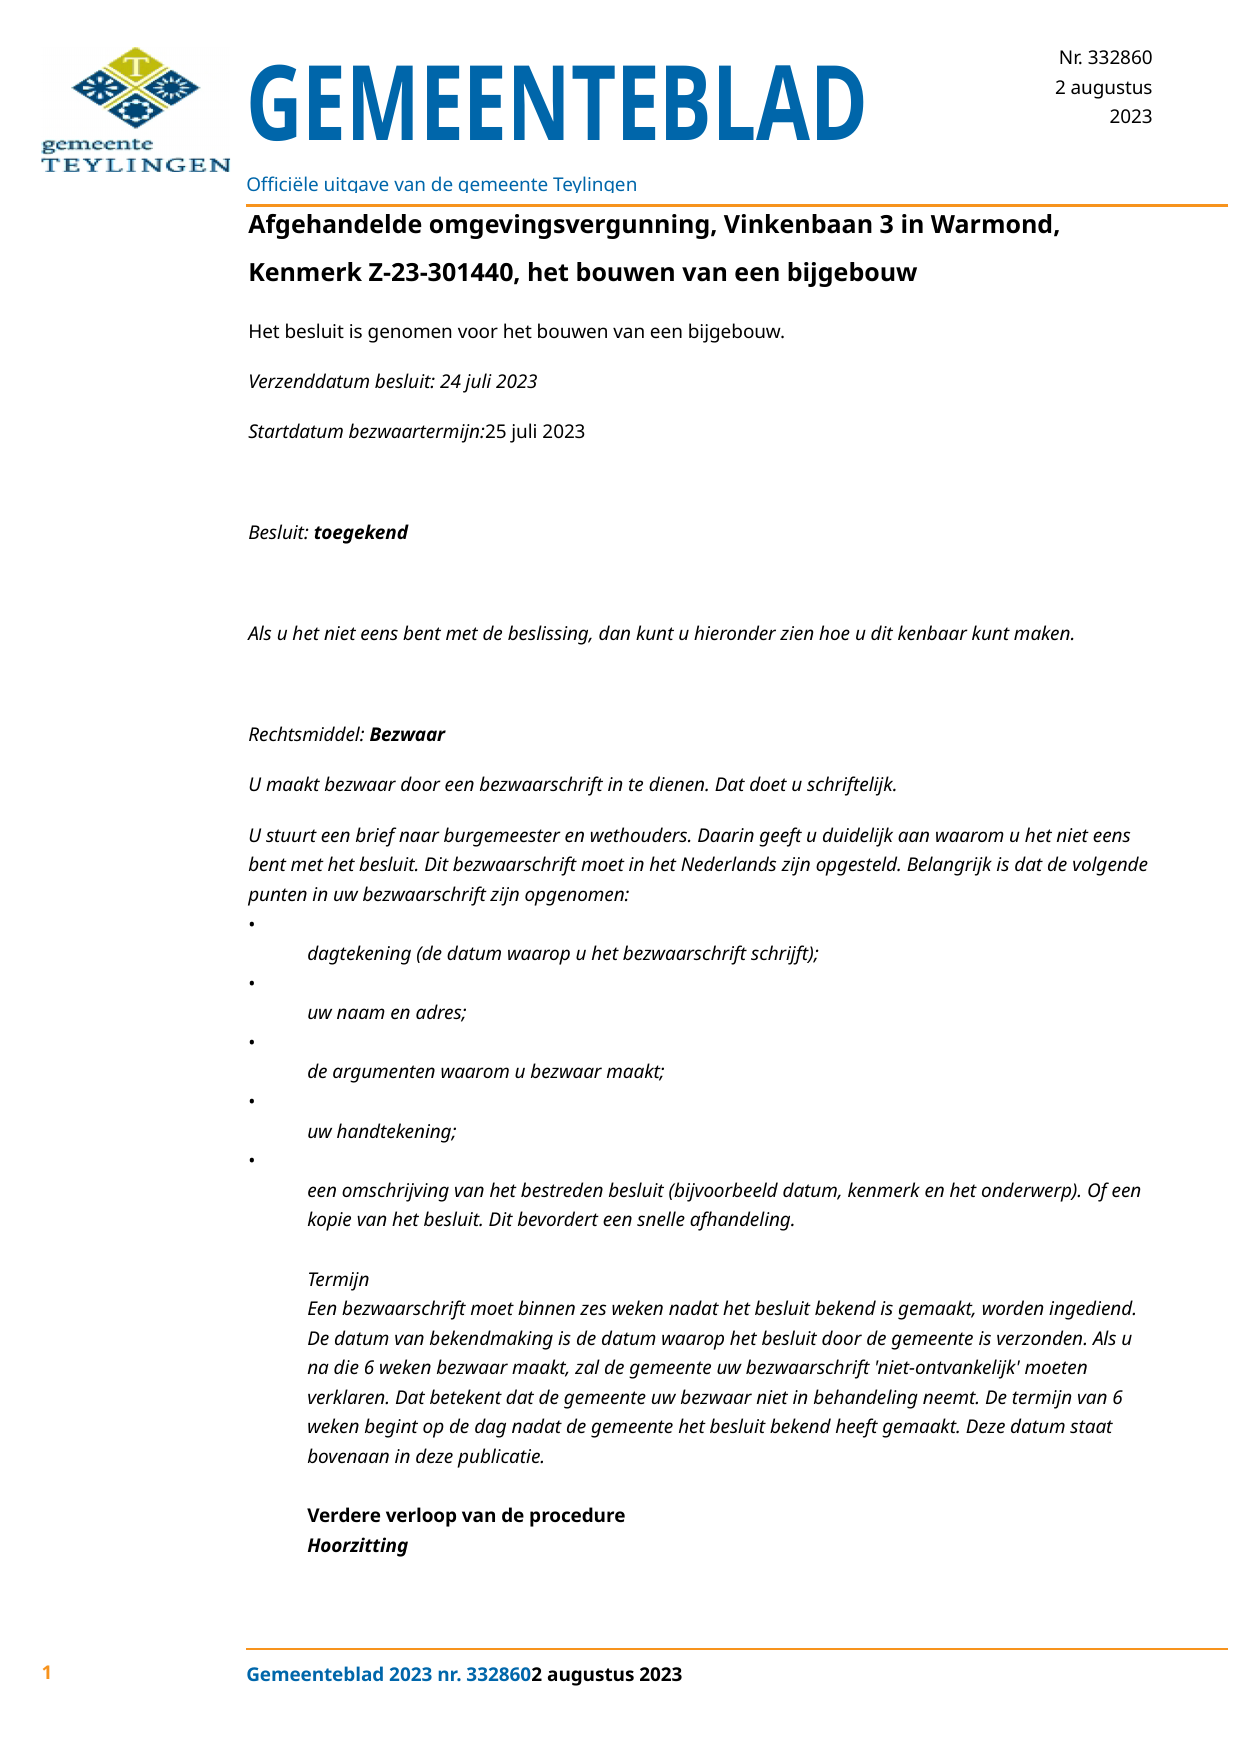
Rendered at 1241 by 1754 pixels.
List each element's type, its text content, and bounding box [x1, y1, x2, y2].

list Een bezwaarschrift moet binnen zes weken nadat het besluit bekend is gemaakt, worden ingediend. De datum van bekendmaking is de datum waarop het besluit door de gemeente is verzonden. Als u na die 6 weken bezwaar maakt, zal de gemeente uw bezwaarschrift 'niet-ontvankelijk' moeten verklaren. Dat betekent dat de gemeente uw bezwaar niet in behandeling neemt. De termijn van 6 weken begint op de dag nadat de gemeente het besluit bekend heeft gemaakt. Deze datum staat bovenaan in deze publicatie. [248, 1295, 1152, 1469]
list uw naam en adres; [248, 999, 1152, 1025]
text Als u het niet eens bent met de beslissing, dan kunt u hieronder zien hoe u dit kenbaar kunt maken. [248, 620, 1152, 646]
list een omschrijving van het bestreden besluit (bijvoorbeeld datum, kenmerk en het onderwerp). Of een kopie van het besluit. Dit bevordert een snelle afhandeling. [248, 1177, 1152, 1232]
text Verzenddatum besluit: 24 juli 2023 [248, 368, 1152, 394]
text Het besluit is genomen voor het bouwen van een bijgebouw. [248, 318, 1152, 344]
text U stuurt een brief naar burgemeester en wethouders. Daarin geeft u duidelijk aan waarom u het niet eens bent met het besluit. Dit bezwaarschrift moet in het Nederlands zijn opgesteld. Belangrijk is dat de volgende punten in uw bezwaarschrift zijn opgenomen: [248, 822, 1152, 907]
list de argumenten waarom u bezwaar maakt; [248, 1059, 1152, 1084]
list dagtekening (de datum waarop u het bezwaarschrift schrijft); [248, 940, 1152, 966]
list Termijn [248, 1266, 1152, 1292]
text Rechtsmiddel: Bezwaar [248, 721, 1152, 747]
list Verdere verloop van de procedure [248, 1502, 1152, 1528]
text Afgehandelde omgevingsvergunning, Vinkenbaan 3 in Warmond, Kenmerk Z-23-301440, het bouwen van een bijgebouw [248, 207, 1152, 288]
list uw handtekening; [248, 1118, 1152, 1144]
text U maakt bezwaar door een bezwaarschrift in te dienen. Dat doet u schriftelijk. [248, 772, 1152, 797]
text Besluit: toegekend [248, 519, 1152, 545]
text Startdatum bezwaartermijn:25 juli 2023 [248, 419, 1152, 444]
list Hoorzitting [248, 1532, 1152, 1558]
picture [41, 47, 231, 172]
